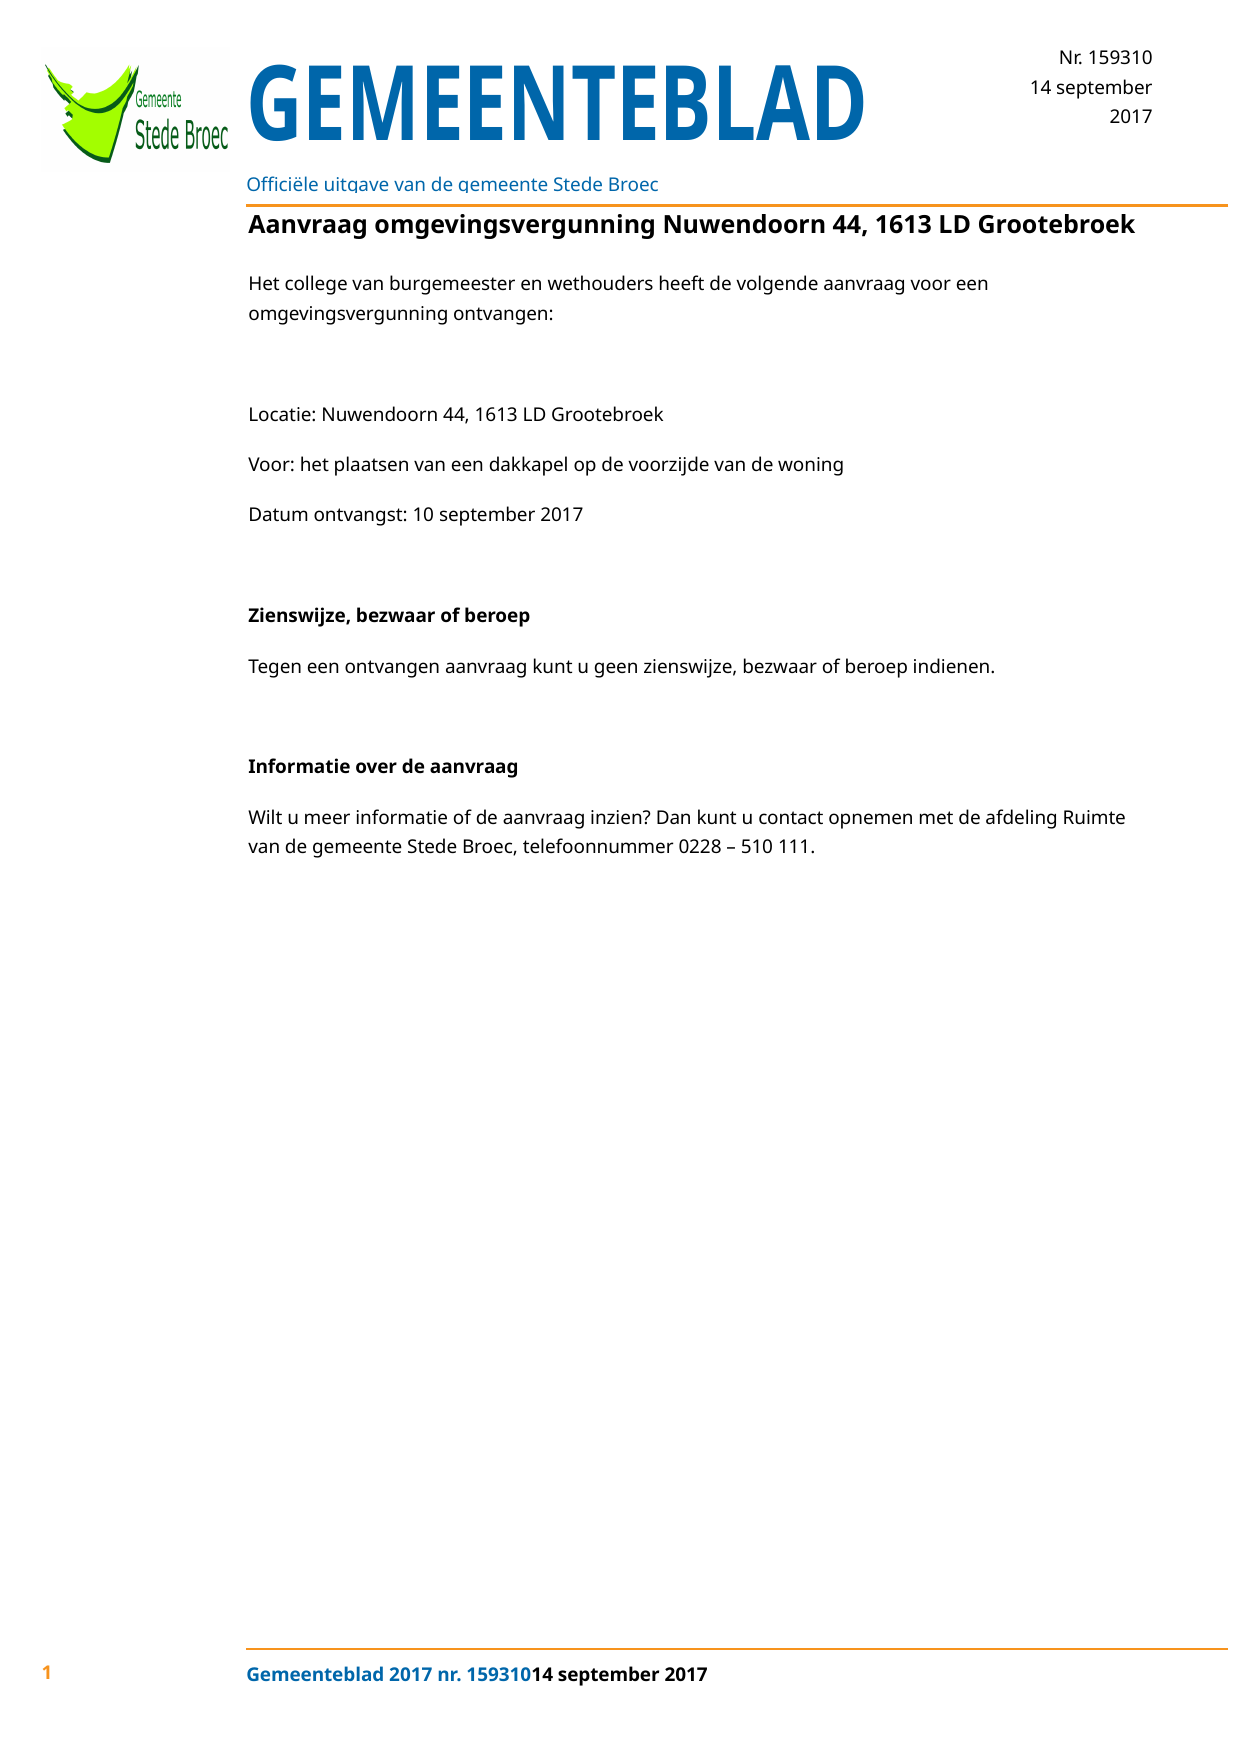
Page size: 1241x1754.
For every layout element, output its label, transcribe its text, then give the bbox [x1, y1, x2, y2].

text Datum ontvangst: 10 september 2017 [248, 502, 1152, 527]
text Voor: het plaatsen van een dakkapel op de voorzijde van de woning [248, 451, 1152, 477]
text Locatie: Nuwendoorn 44, 1613 LD Grootebroek [248, 401, 1152, 426]
text Wilt u meer informatie of de aanvraag inzien? Dan kunt u contact opnemen met de afdeling Ruimte van de gemeente Stede Broec, telefoonnummer 0228 – 510 111. [248, 804, 1152, 859]
text Tegen een ontvangen aanvraag kunt u geen zienswijze, bezwaar of beroep indienen. [248, 653, 1152, 678]
text Informatie over de aanvraag [248, 754, 1152, 779]
text Aanvraag omgevingsvergunning Nuwendoorn 44, 1613 LD Grootebroek [248, 207, 1152, 241]
picture [41, 47, 231, 172]
text Het college van burgemeester en wethouders heeft de volgende aanvraag voor een omgevingsvergunning ontvangen: [248, 270, 1152, 326]
text Zienswijze, bezwaar of beroep [248, 602, 1152, 628]
